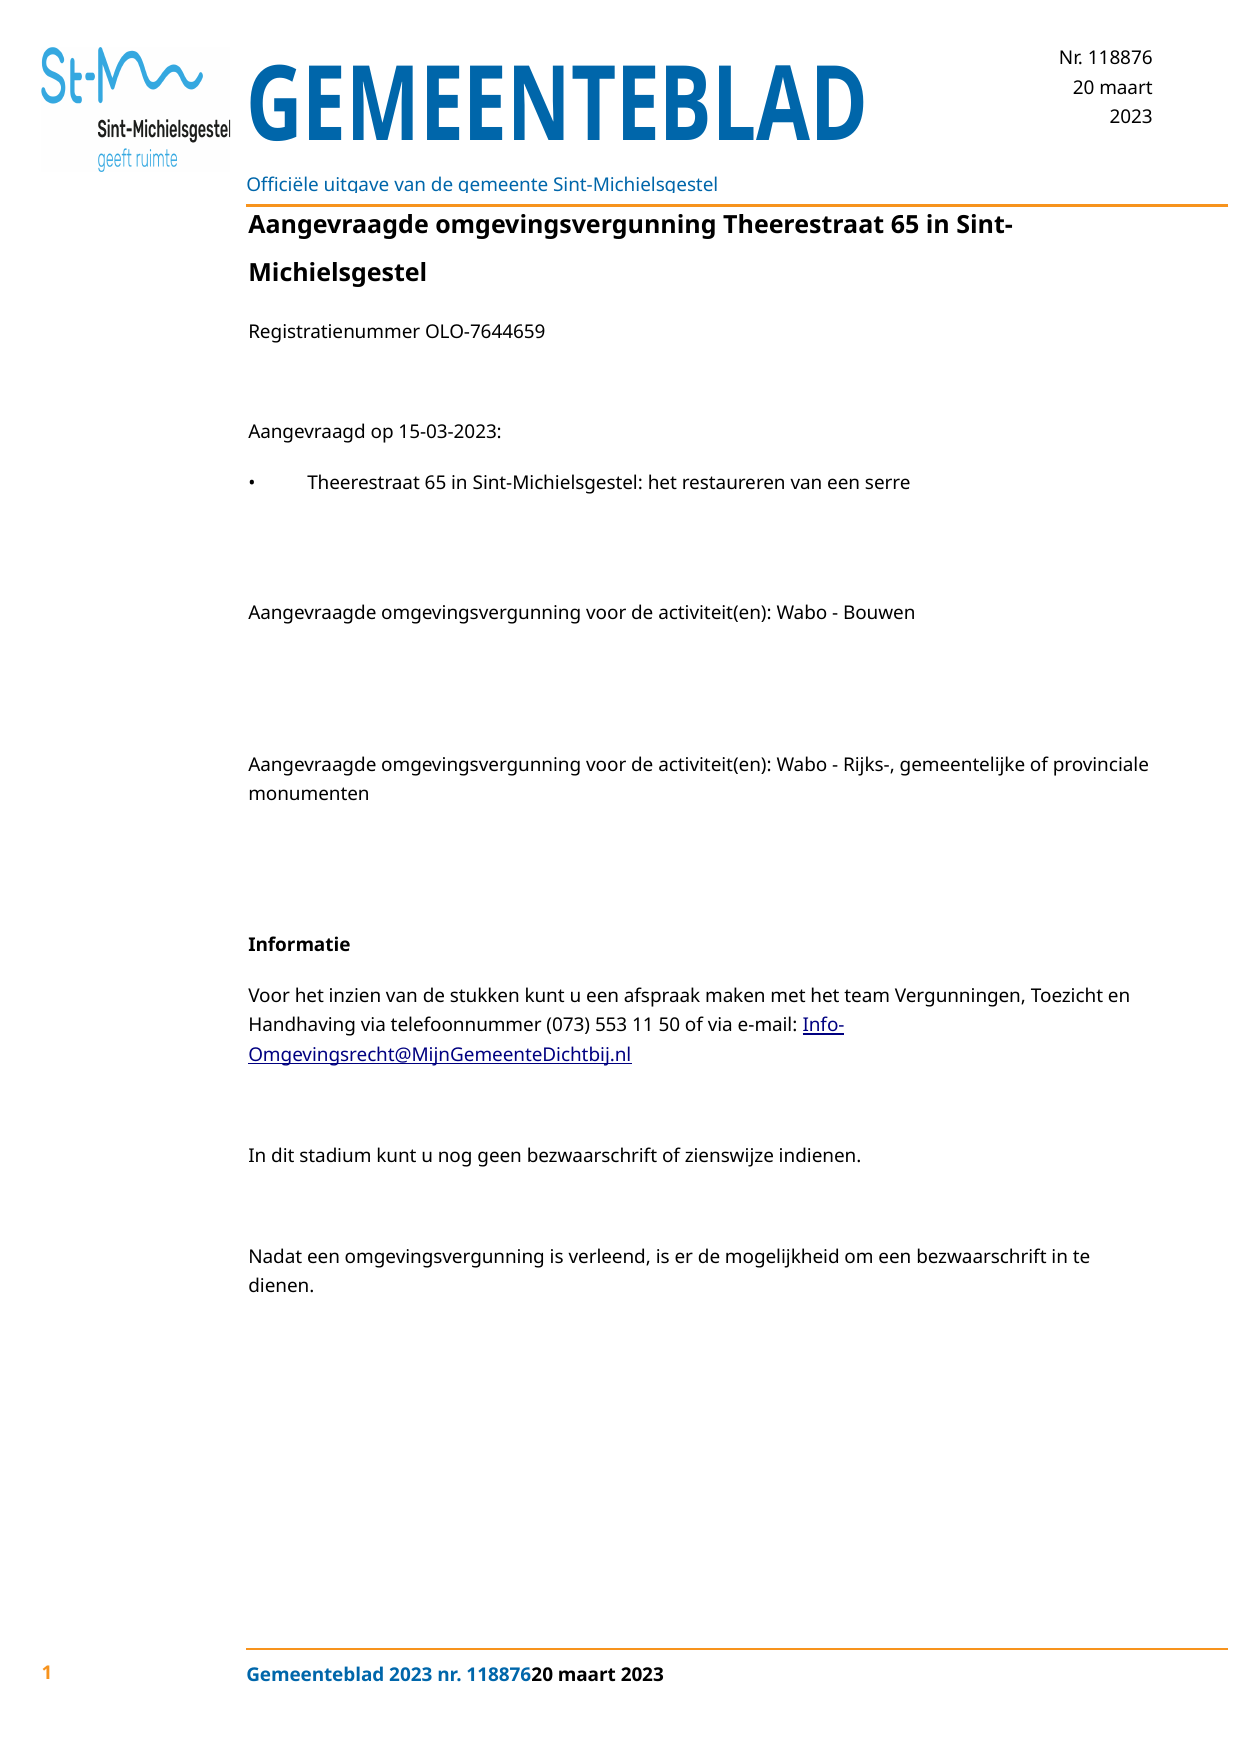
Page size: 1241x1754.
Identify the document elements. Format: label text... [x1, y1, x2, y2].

text Voor het inzien van de stukken kunt u een afspraak maken met het team Vergunningen, Toezicht en Handhaving via telefoonnummer (073) 553 11 50 of via e-mail: Info-Omgevingsrecht@MijnGemeenteDichtbij.nl [248, 982, 1152, 1067]
picture [41, 47, 231, 172]
text Aangevraagde omgevingsvergunning Theerestraat 65 in Sint-Michielsgestel [248, 207, 1152, 288]
text Aangevraagde omgevingsvergunning voor de activiteit(en): Wabo - Rijks-, gemeentelijke of provinciale monumenten [248, 751, 1152, 806]
text Aangevraagd op 15-03-2023: [248, 419, 1152, 444]
text In dit stadium kunt u nog geen bezwaarschrift of zienswijze indienen. [248, 1142, 1152, 1168]
list Theerestraat 65 in Sint-Michielsgestel: het restaureren van een serre [248, 469, 1152, 495]
text Aangevraagde omgevingsvergunning voor de activiteit(en): Wabo - Bouwen [248, 599, 1152, 625]
text Registratienummer OLO-7644659 [248, 318, 1152, 344]
text Informatie [248, 932, 1152, 957]
text Nadat een omgevingsvergunning is verleend, is er de mogelijkheid om een bezwaarschrift in te dienen. [248, 1243, 1152, 1298]
